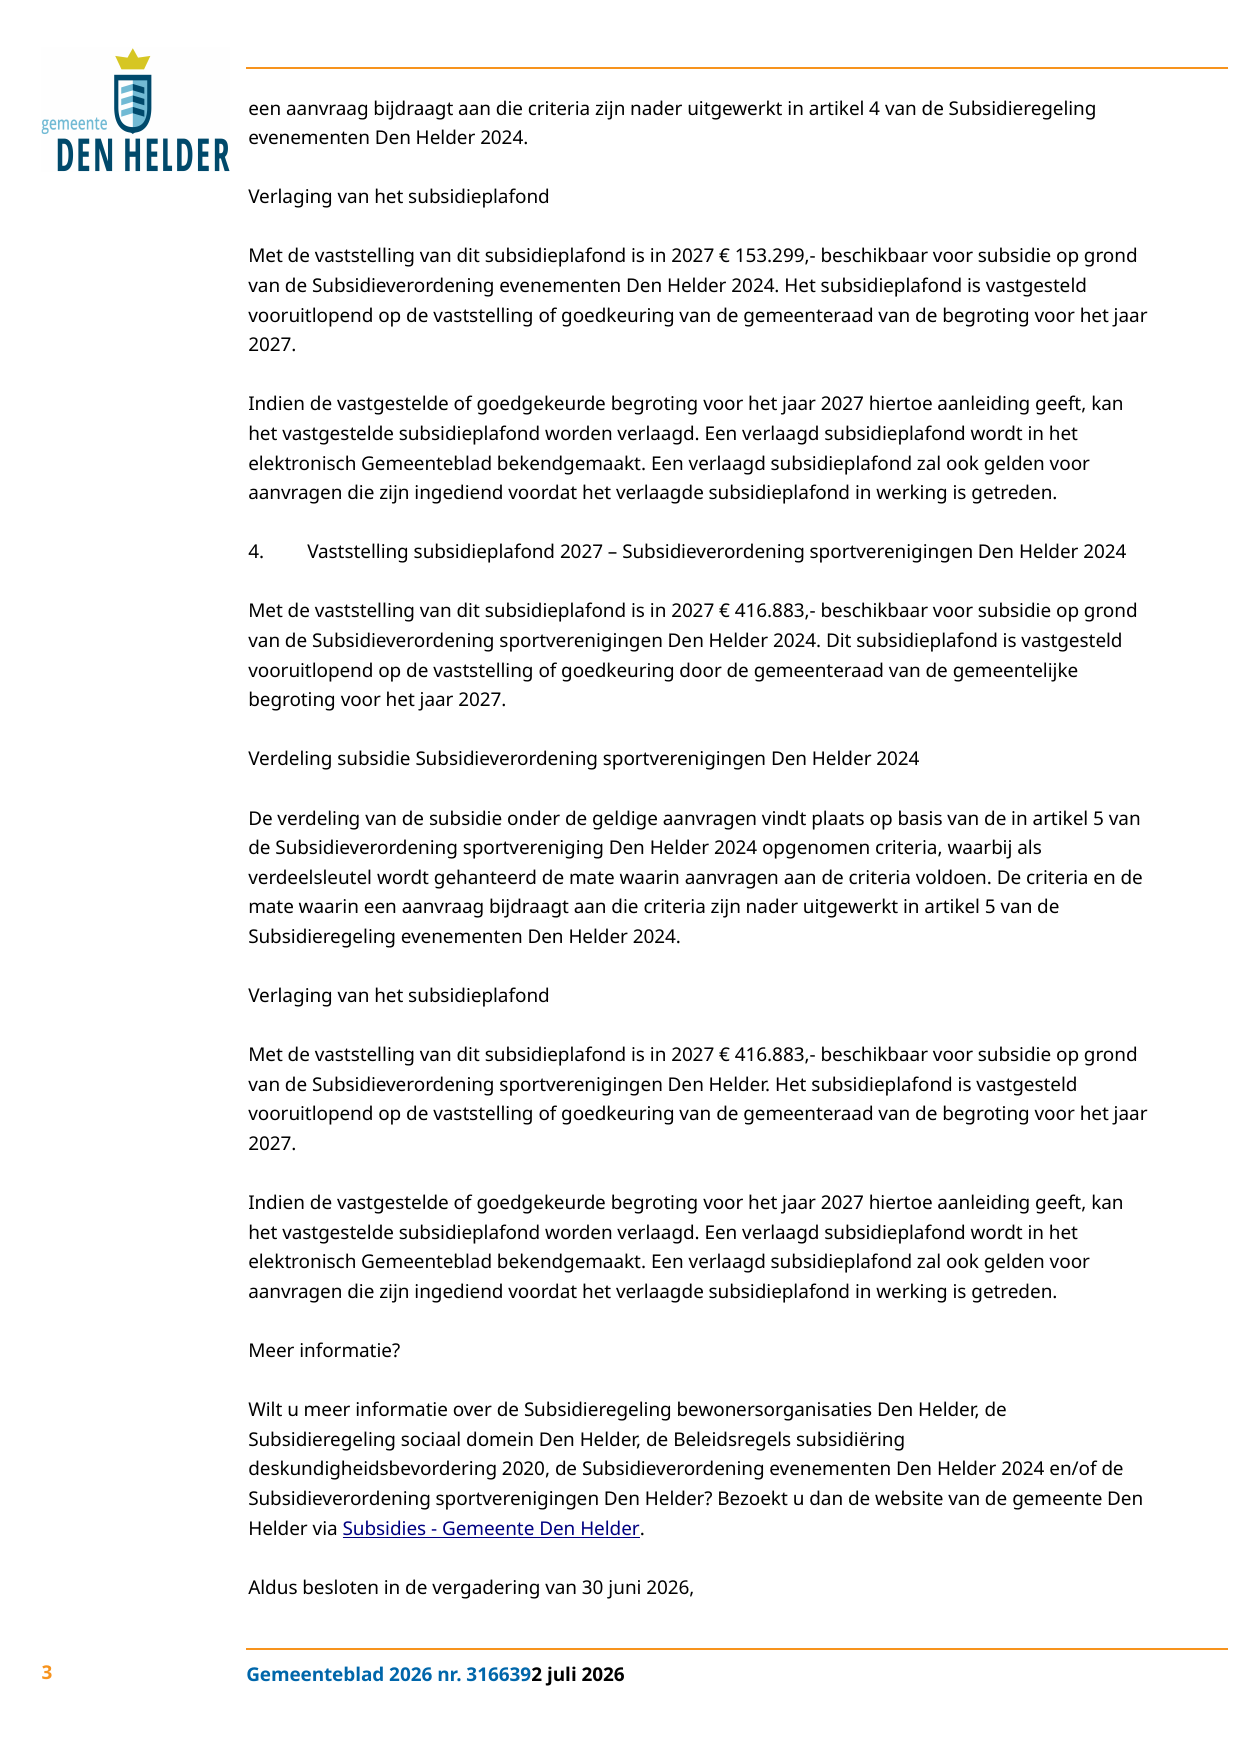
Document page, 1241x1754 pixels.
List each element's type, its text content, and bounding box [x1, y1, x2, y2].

picture [182, 144, 187, 165]
picture [41, 47, 231, 172]
picture [130, 157, 135, 172]
text Verlaging van het subsidieplafond [248, 183, 1152, 209]
text Aldus besloten in de vergadering van 30 juni 2026, [248, 1574, 1152, 1600]
list Vaststelling subsidieplafond 2027 – Subsidieverordening sportverenigingen Den Helder 2024 [248, 538, 1152, 564]
picture [100, 154, 106, 172]
text Verdeling subsidie Subsidieverordening sportverenigingen Den Helder 2024 [248, 746, 1152, 771]
picture [63, 144, 68, 165]
text Meer informatie? [248, 1337, 1152, 1363]
text Met de vaststelling van dit subsidieplafond is in 2027 € 416.883,- beschikbaar voor subsidie op grond van de Subsidieverordening sportverenigingen Den Helder. Het subsidieplafond is vastgesteld vooruitlopend op de vaststelling of goedkeuring van de gemeenteraad van de begroting voor het jaar 2027. [248, 1041, 1152, 1156]
text Verlaging van het subsidieplafond [248, 982, 1152, 1008]
text De verdeling van de subsidie onder de geldige aanvragen vindt plaats op basis van de in artikel 5 van de Subsidieverordening sportvereniging Den Helder 2024 opgenomen criteria, waarbij als verdeelsleutel wordt gehanteerd de mate waarin aanvragen aan de criteria voldoen. De criteria en de mate waarin een aanvraag bijdraagt aan die criteria zijn nader uitgewerkt in artikel 5 van de Subsidieregeling evenementen Den Helder 2024. [248, 805, 1152, 949]
text een aanvraag bijdraagt aan die criteria zijn nader uitgewerkt in artikel 4 van de Subsidieregeling evenementen Den Helder 2024. [248, 95, 1152, 150]
text Wilt u meer informatie over de Subsidieregeling bewonersorganisaties Den Helder, de Subsidieregeling sociaal domein Den Helder, de Beleidsregels subsidiëring deskundigheidsbevordering 2020, de Subsidieverordening evenementen Den Helder 2024 en/of de Subsidieverordening sportverenigingen Den Helder? Bezoekt u dan de website van de gemeente Den Helder via Subsidies - Gemeente Den Helder. [248, 1396, 1152, 1541]
text Met de vaststelling van dit subsidieplafond is in 2027 € 153.299,- beschikbaar voor subsidie op grond van de Subsidieverordening evenementen Den Helder 2024. Het subsidieplafond is vastgesteld vooruitlopend op de vaststelling of goedkeuring van de gemeenteraad van de begroting voor het jaar 2027. [248, 243, 1152, 357]
text Indien de vastgestelde of goedgekeurde begroting voor het jaar 2027 hiertoe aanleiding geeft, kan het vastgestelde subsidieplafond worden verlaagd. Een verlaagd subsidieplafond wordt in het elektronisch Gemeenteblad bekendgemaakt. Een verlaagd subsidieplafond zal ook gelden voor aanvragen die zijn ingediend voordat het verlaagde subsidieplafond in werking is getreden. [248, 391, 1152, 505]
text Met de vaststelling van dit subsidieplafond is in 2027 € 416.883,- beschikbaar voor subsidie op grond van de Subsidieverordening sportverenigingen Den Helder 2024. Dit subsidieplafond is vastgesteld vooruitlopend op de vaststelling of goedkeuring door de gemeenteraad van de gemeentelijke begroting voor het jaar 2027. [248, 598, 1152, 712]
text Indien de vastgestelde of goedgekeurde begroting voor het jaar 2027 hiertoe aanleiding geeft, kan het vastgestelde subsidieplafond worden verlaagd. Een verlaagd subsidieplafond wordt in het elektronisch Gemeenteblad bekendgemaakt. Een verlaagd subsidieplafond zal ook gelden voor aanvragen die zijn ingediend voordat het verlaagde subsidieplafond in werking is getreden. [248, 1189, 1152, 1304]
picture [220, 160, 224, 172]
